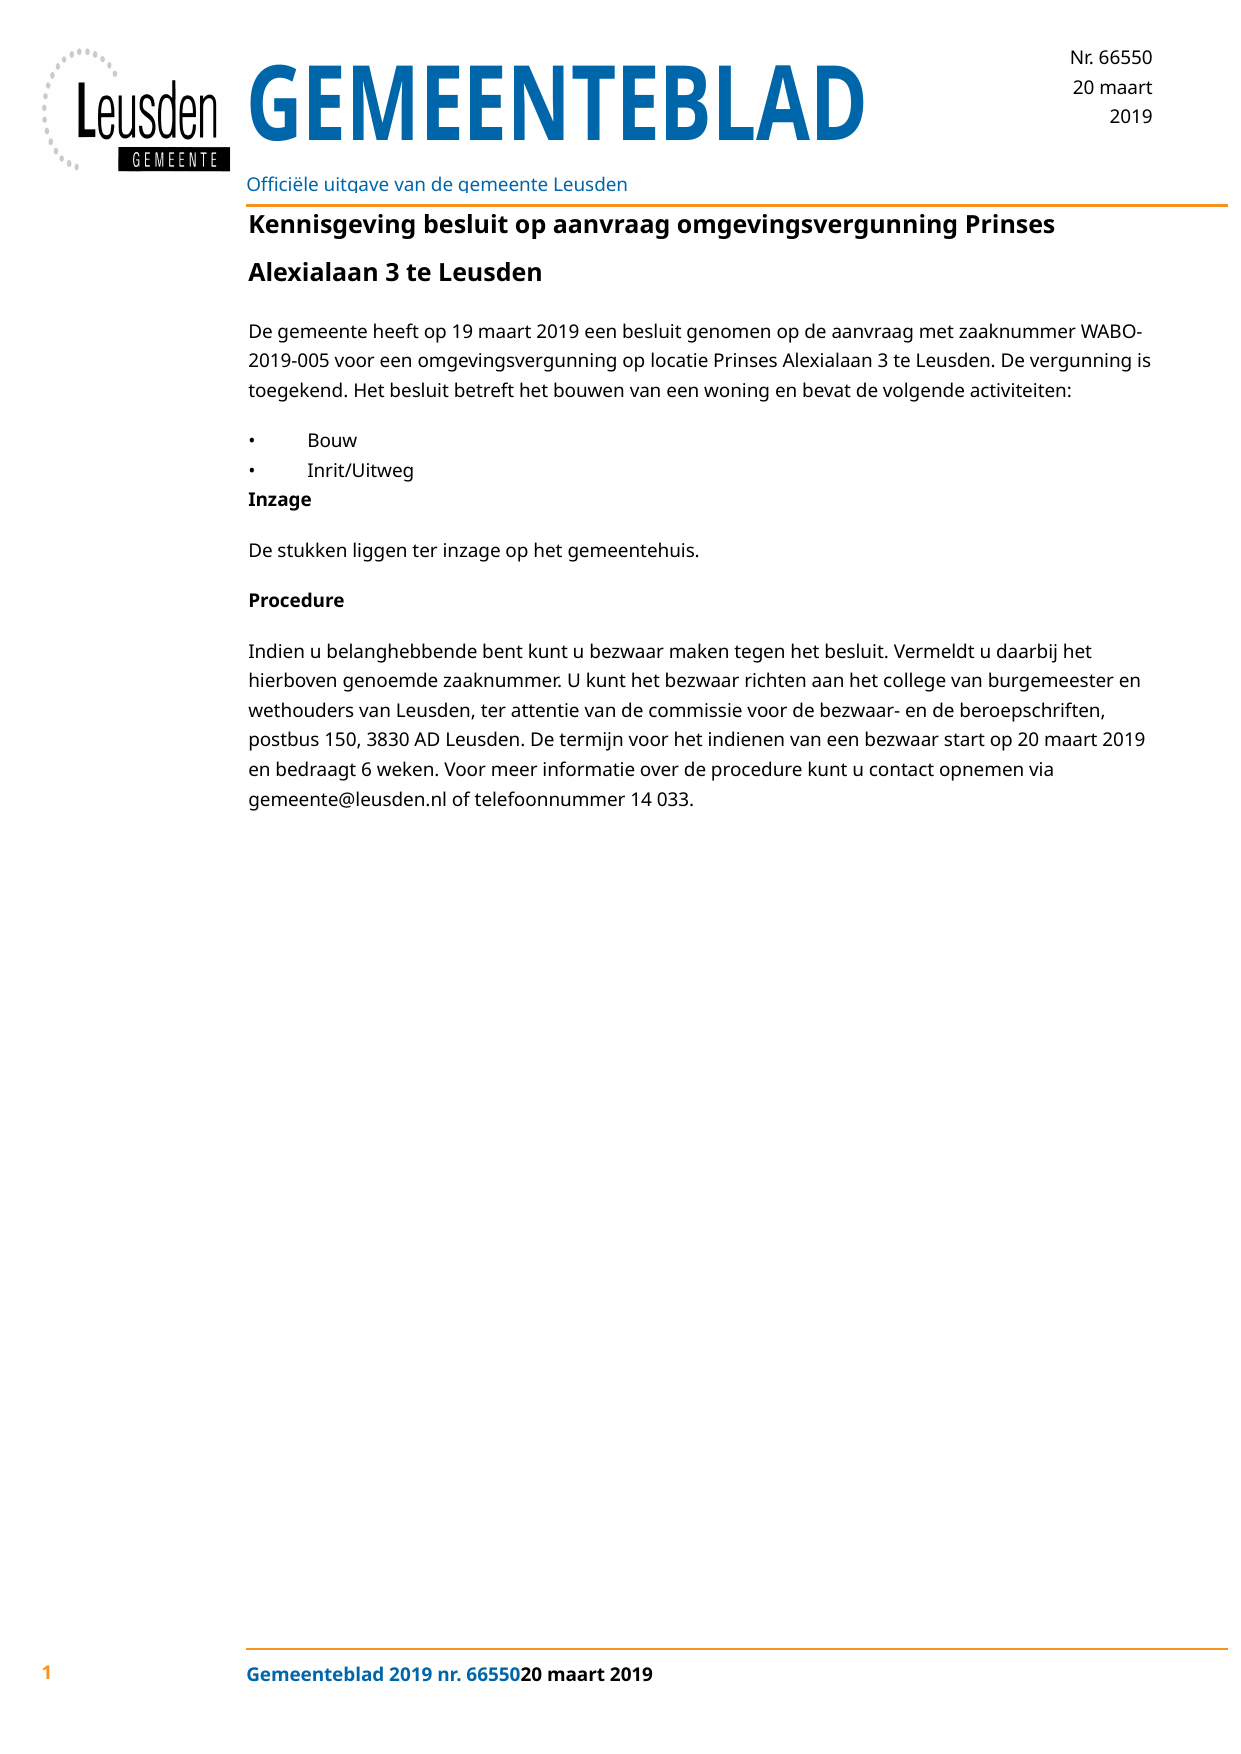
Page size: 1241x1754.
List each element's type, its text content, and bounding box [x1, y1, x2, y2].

text De stukken liggen ter inzage op het gemeentehuis. [248, 537, 1152, 563]
list Inrit/Uitweg [248, 457, 1152, 483]
text Kennisgeving besluit op aanvraag omgevingsvergunning Prinses Alexialaan 3 te Leusden [248, 207, 1152, 288]
picture [41, 47, 231, 172]
text Indien u belanghebbende bent kunt u bezwaar maken tegen het besluit. Vermeldt u daarbij het hierboven genoemde zaaknummer. U kunt het bezwaar richten aan het college van burgemeester en wethouders van Leusden, ter attentie van de commissie voor de bezwaar- en de beroepschriften, postbus 150, 3830 AD Leusden. De termijn voor het indienen van een bezwaar start op 20 maart 2019 en bedraagt 6 weken. Voor meer informatie over de procedure kunt u contact opnemen via gemeente@leusden.nl of telefoonnummer 14 033. [248, 638, 1152, 812]
text Procedure [248, 587, 1152, 613]
list Bouw [248, 427, 1152, 453]
text De gemeente heeft op 19 maart 2019 een besluit genomen op de aanvraag met zaaknummer WABO-2019-005 voor een omgevingsvergunning op locatie Prinses Alexialaan 3 te Leusden. De vergunning is toegekend. Het besluit betreft het bouwen van een woning en bevat de volgende activiteiten: [248, 318, 1152, 403]
text Inzage [248, 487, 1152, 512]
